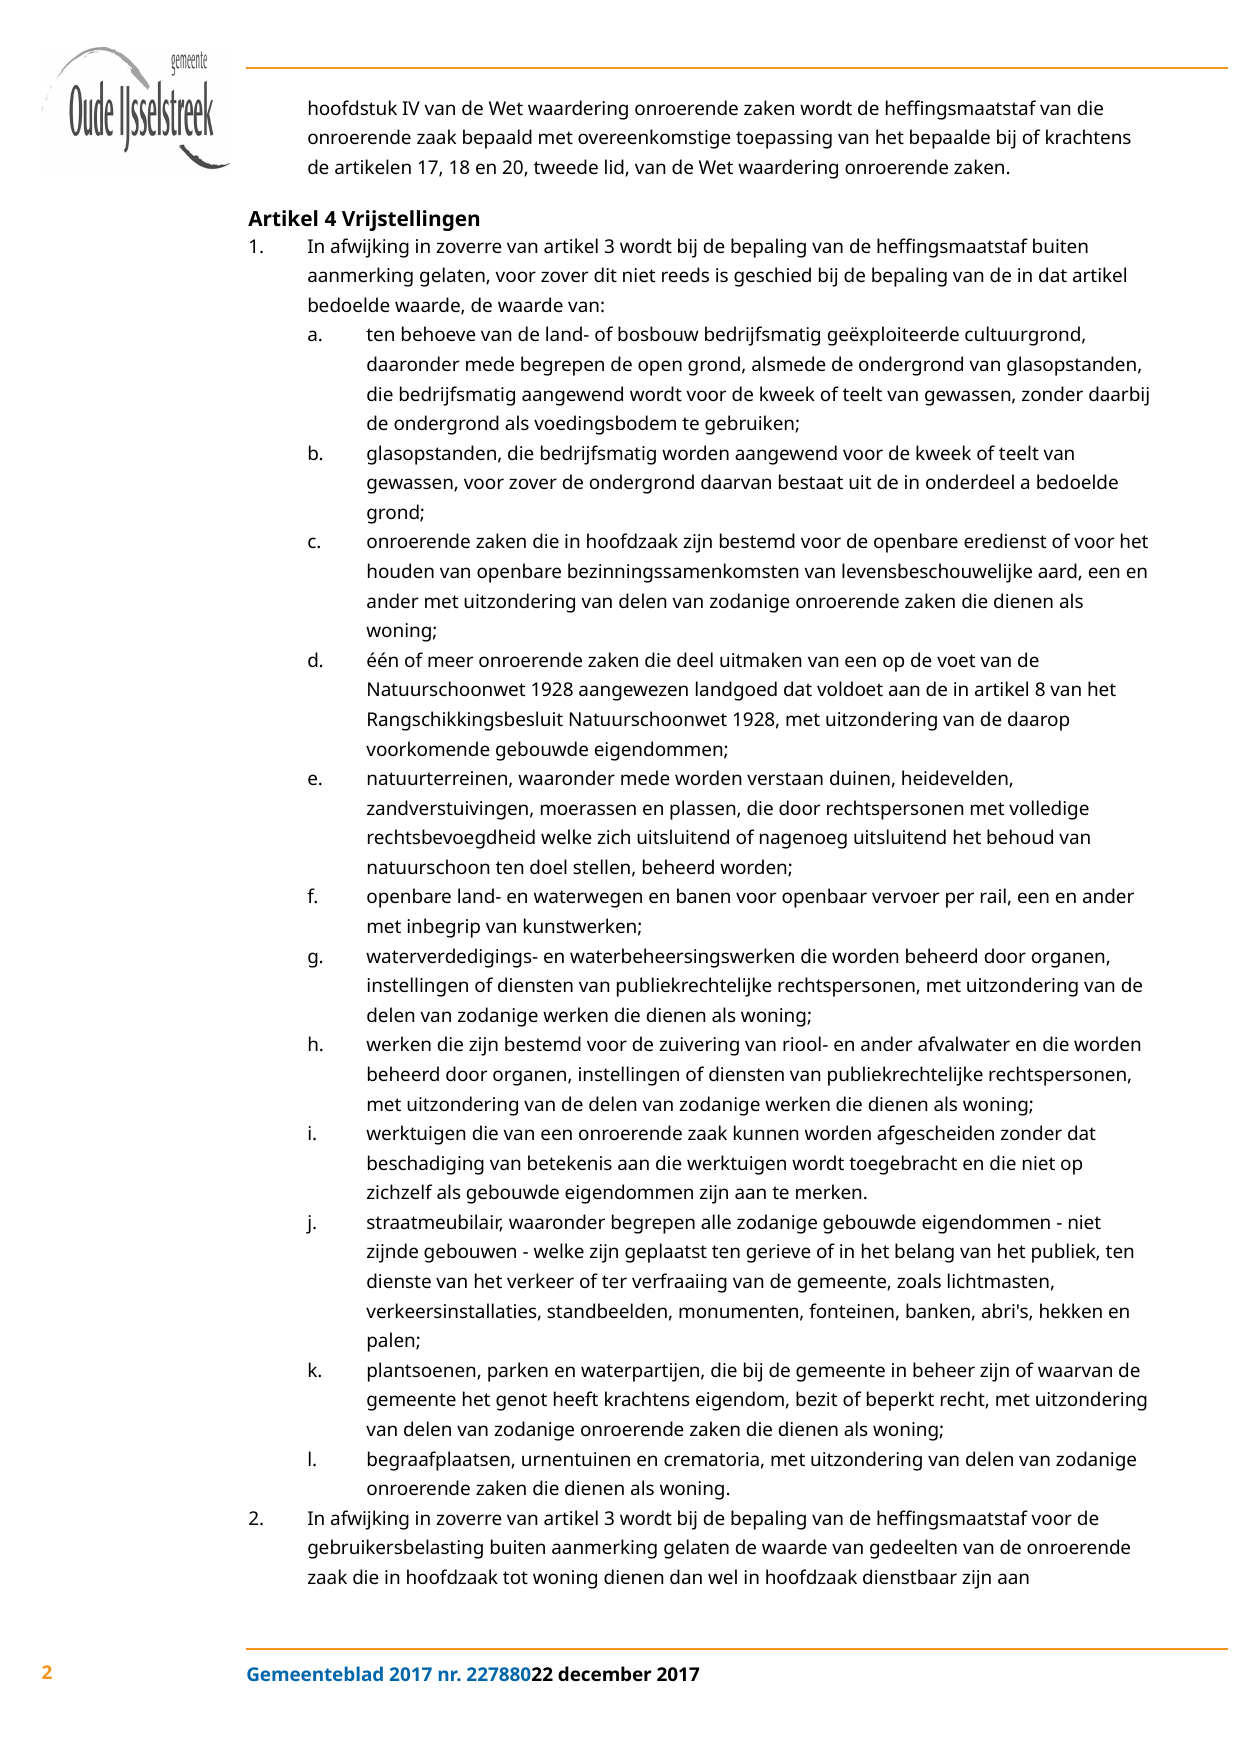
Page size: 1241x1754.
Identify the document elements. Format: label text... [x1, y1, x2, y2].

list onroerende zaken die in hoofdzaak zijn bestemd voor de openbare eredienst of voor het houden van openbare bezinningssamenkomsten van levensbeschouwelijke aard, een en ander met uitzondering van delen van zodanige onroerende zaken die dienen als woning; [307, 529, 1152, 643]
list natuurterreinen, waaronder mede worden verstaan duinen, heidevelden, zandverstuivingen, moerassen en plassen, die door rechtspersonen met volledige rechtsbevoegdheid welke zich uitsluitend of nagenoeg uitsluitend het behoud van natuurschoon ten doel stellen, beheerd worden; [307, 765, 1152, 880]
list straatmeubilair, waaronder begrepen alle zodanige gebouwde eigendommen - niet zijnde gebouwen - welke zijn geplaatst ten gerieve of in het belang van het publiek, ten dienste van het verkeer of ter verfraaiing van de gemeente, zoals lichtmasten, verkeersinstallaties, standbeelden, monumenten, fonteinen, banken, abri's, hekken en palen; [307, 1209, 1152, 1353]
list waterverdedigings- en waterbeheersingswerken die worden beheerd door organen, instellingen of diensten van publiekrechtelijke rechtspersonen, met uitzondering van de delen van zodanige werken die dienen als woning; [307, 943, 1152, 1028]
list hoofdstuk IV van de Wet waardering onroerende zaken wordt de heffingsmaatstaf van die onroerende zaak bepaald met overeenkomstige toepassing van het bepaalde bij of krachtens de artikelen 17, 18 en 20, tweede lid, van de Wet waardering onroerende zaken. [248, 95, 1152, 180]
list glasopstanden, die bedrijfsmatig worden aangewend voor de kweek of teelt van gewassen, voor zover de ondergrond daarvan bestaat uit de in onderdeel a bedoelde grond; [307, 440, 1152, 525]
list begraafplaatsen, urnentuinen en crematoria, met uitzondering van delen van zodanige onroerende zaken die dienen als woning. [307, 1446, 1152, 1501]
list werktuigen die van een onroerende zaak kunnen worden afgescheiden zonder dat beschadiging van betekenis aan die werktuigen wordt toegebracht en die niet op zichzelf als gebouwde eigendommen zijn aan te merken. [307, 1120, 1152, 1205]
list één of meer onroerende zaken die deel uitmaken van een op de voet van de Natuurschoonwet 1928 aangewezen landgoed dat voldoet aan de in artikel 8 van het Rangschikkingsbesluit Natuurschoonwet 1928, met uitzondering van de daarop voorkomende gebouwde eigendommen; [307, 647, 1152, 761]
list In afwijking in zoverre van artikel 3 wordt bij de bepaling van de heffingsmaatstaf buiten aanmerking gelaten, voor zover dit niet reeds is geschied bij de bepaling van de in dat artikel bedoelde waarde, de waarde van: [248, 233, 1152, 318]
list plantsoenen, parken en waterpartijen, die bij de gemeente in beheer zijn of waarvan de gemeente het genot heeft krachtens eigendom, bezit of beperkt recht, met uitzondering van delen van zodanige onroerende zaken die dienen als woning; [307, 1357, 1152, 1442]
text Artikel 4 Vrijstellingen [248, 204, 1152, 233]
list In afwijking in zoverre van artikel 3 wordt bij de bepaling van de heffingsmaatstaf voor de gebruikersbelasting buiten aanmerking gelaten de waarde van gedeelten van de onroerende zaak die in hoofdzaak tot woning dienen dan wel in hoofdzaak dienstbaar zijn aan [248, 1505, 1152, 1590]
list werken die zijn bestemd voor de zuivering van riool- en ander afvalwater en die worden beheerd door organen, instellingen of diensten van publiekrechtelijke rechtspersonen, met uitzondering van de delen van zodanige werken die dienen als woning; [307, 1032, 1152, 1116]
list openbare land- en waterwegen en banen voor openbaar vervoer per rail, een en ander met inbegrip van kunstwerken; [307, 884, 1152, 939]
list ten behoeve van de land- of bosbouw bedrijfsmatig geëxploiteerde cultuurgrond, daaronder mede begrepen de open grond, alsmede de ondergrond van glasopstanden, die bedrijfsmatig aangewend wordt voor de kweek of teelt van gewassen, zonder daarbij de ondergrond als voedingsbodem te gebruiken; [307, 322, 1152, 436]
picture [41, 47, 231, 172]
